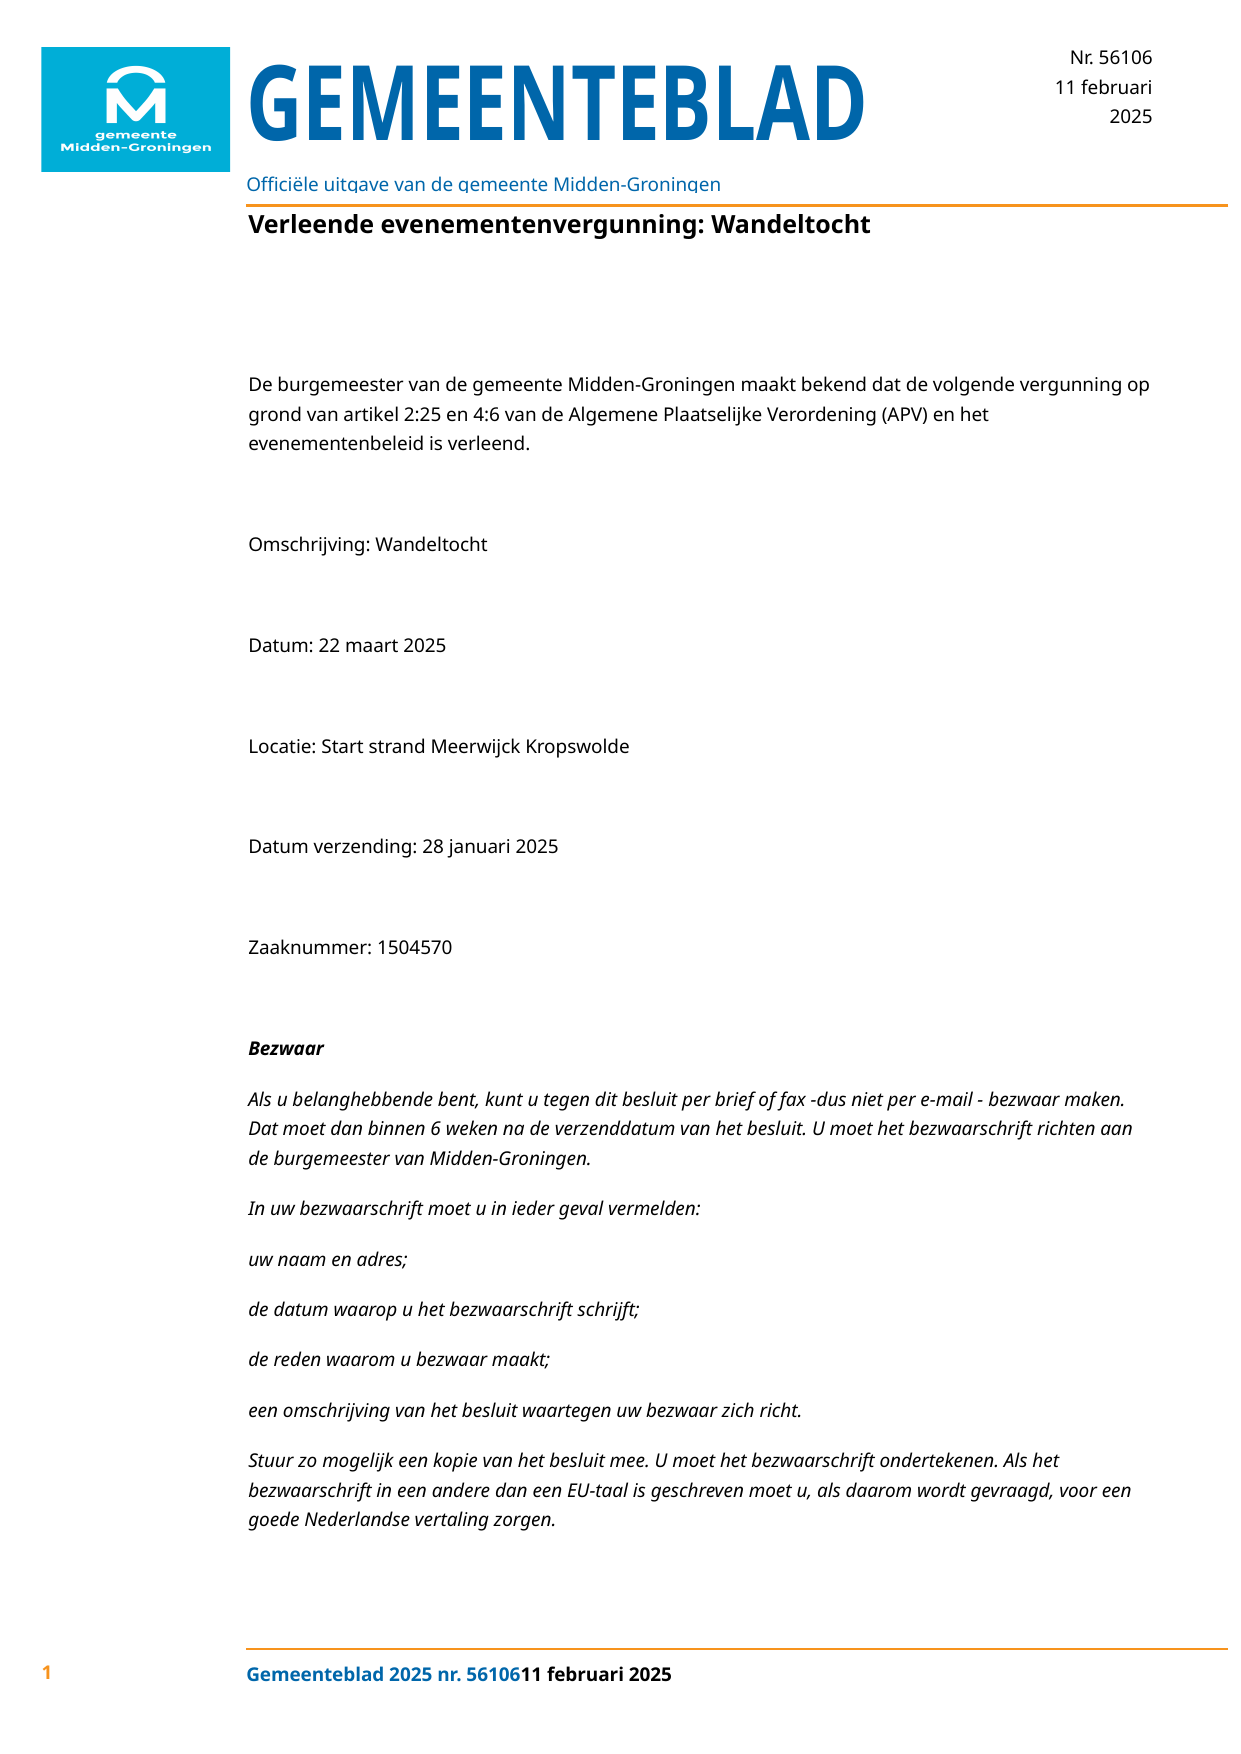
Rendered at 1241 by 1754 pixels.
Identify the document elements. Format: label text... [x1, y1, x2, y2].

text Verleende evenementenvergunning: Wandeltocht [248, 207, 1152, 241]
text Locatie: Start strand Meerwijck Kropswolde [248, 733, 1152, 758]
text de reden waarom u bezwaar maakt; [248, 1347, 1152, 1372]
text Datum verzending: 28 januari 2025 [248, 834, 1152, 859]
text Datum: 22 maart 2025 [248, 632, 1152, 658]
picture [108, 66, 164, 82]
text In uw bezwaarschrift moet u in ieder geval vermelden: [248, 1195, 1152, 1221]
text de datum waarop u het bezwaarschrift schrijft; [248, 1296, 1152, 1322]
text een omschrijving van het besluit waartegen uw bezwaar zich richt. [248, 1397, 1152, 1423]
text Bezwaar [248, 1035, 1152, 1061]
text Stuur zo mogelijk een kopie van het besluit mee. U moet het bezwaarschrift ondertekenen. Als het bezwaarschrift in een andere dan een EU-taal is geschreven moet u, als daarom wordt gevraagd, voor een goede Nederlandse vertaling zorgen. [248, 1447, 1152, 1532]
text Zaaknummer: 1504570 [248, 934, 1152, 960]
text uw naam en adres; [248, 1246, 1152, 1271]
text Als u belanghebbende bent, kunt u tegen dit besluit per brief of fax -dus niet per e-mail - bezwaar maken. Dat moet dan binnen 6 weken na de verzenddatum van het besluit. U moet het bezwaarschrift richten aan de burgemeester van Midden-Groningen. [248, 1086, 1152, 1171]
text Omschrijving: Wandeltocht [248, 531, 1152, 557]
picture [184, 146, 190, 153]
text De burgemeester van de gemeente Midden-Groningen maakt bekend dat de volgende vergunning op grond van artikel 2:25 en 4:6 van de Algemene Plaatselijke Verordening (APV) en het evenementenbeleid is verleend. [248, 371, 1152, 456]
picture [107, 89, 165, 122]
